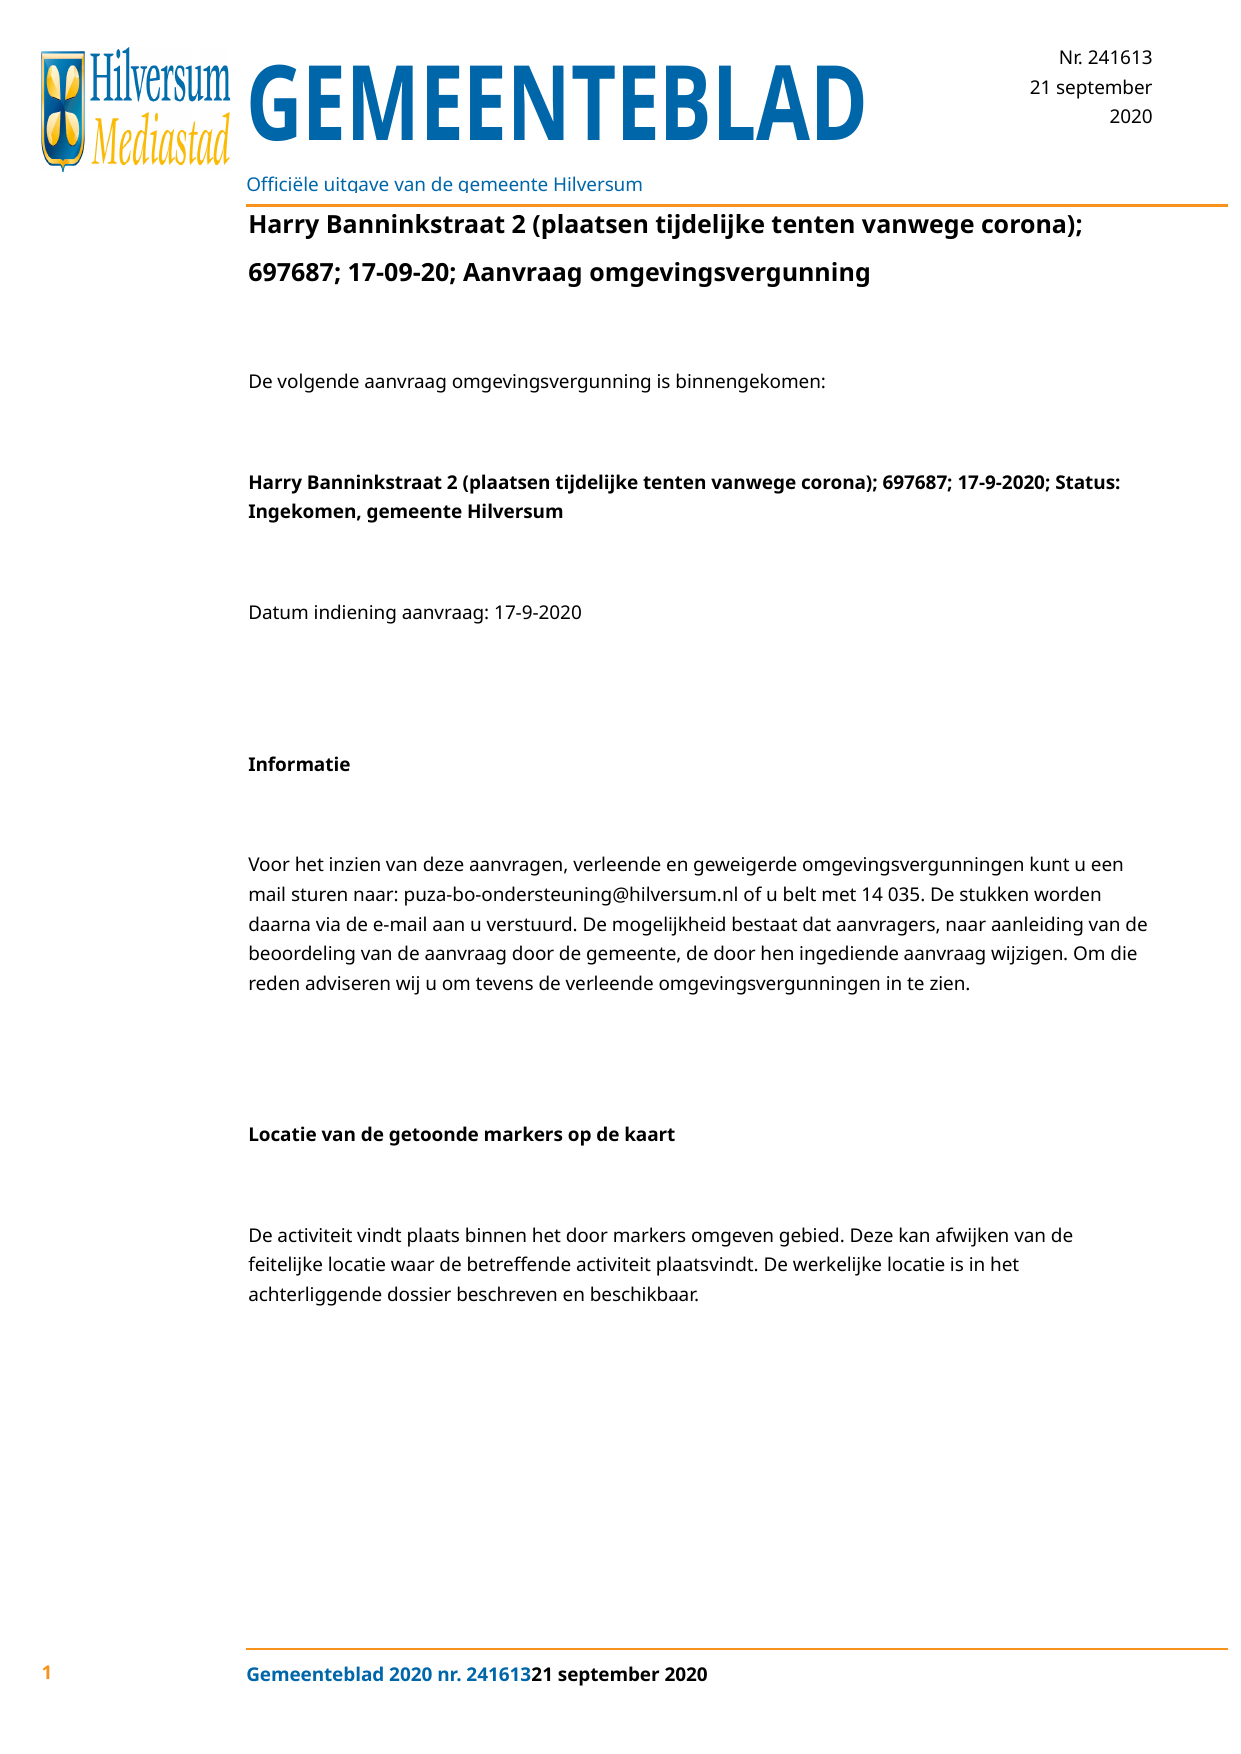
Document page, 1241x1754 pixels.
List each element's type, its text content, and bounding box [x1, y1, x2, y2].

text Informatie [248, 751, 1152, 777]
text Voor het inzien van deze aanvragen, verleende en geweigerde omgevingsvergunningen kunt u een mail sturen naar: puza-bo-ondersteuning@hilversum.nl of u belt met 14 035. De stukken worden daarna via de e-mail aan u verstuurd. De mogelijkheid bestaat dat aanvragers, naar aanleiding van de beoordeling van de aanvraag door de gemeente, de door hen ingediende aanvraag wijzigen. Om die reden adviseren wij u om tevens de verleende omgevingsvergunningen in te zien. [248, 852, 1152, 996]
text Harry Banninkstraat 2 (plaatsen tijdelijke tenten vanwege corona); 697687; 17-09-20; Aanvraag omgevingsvergunning [248, 207, 1152, 288]
text Locatie van de getoonde markers op de kaart [248, 1121, 1152, 1147]
text De activiteit vindt plaats binnen het door markers omgeven gebied. Deze kan afwijken van de feitelijke locatie waar de betreffende activiteit plaatsvindt. De werkelijke locatie is in het achterliggende dossier beschreven en beschikbaar. [248, 1222, 1152, 1307]
picture [41, 47, 231, 172]
text Harry Banninkstraat 2 (plaatsen tijdelijke tenten vanwege corona); 697687; 17-9-2020; Status: Ingekomen, gemeente Hilversum [248, 469, 1152, 524]
text De volgende aanvraag omgevingsvergunning is binnengekomen: [248, 368, 1152, 394]
text Datum indiening aanvraag: 17-9-2020 [248, 599, 1152, 625]
